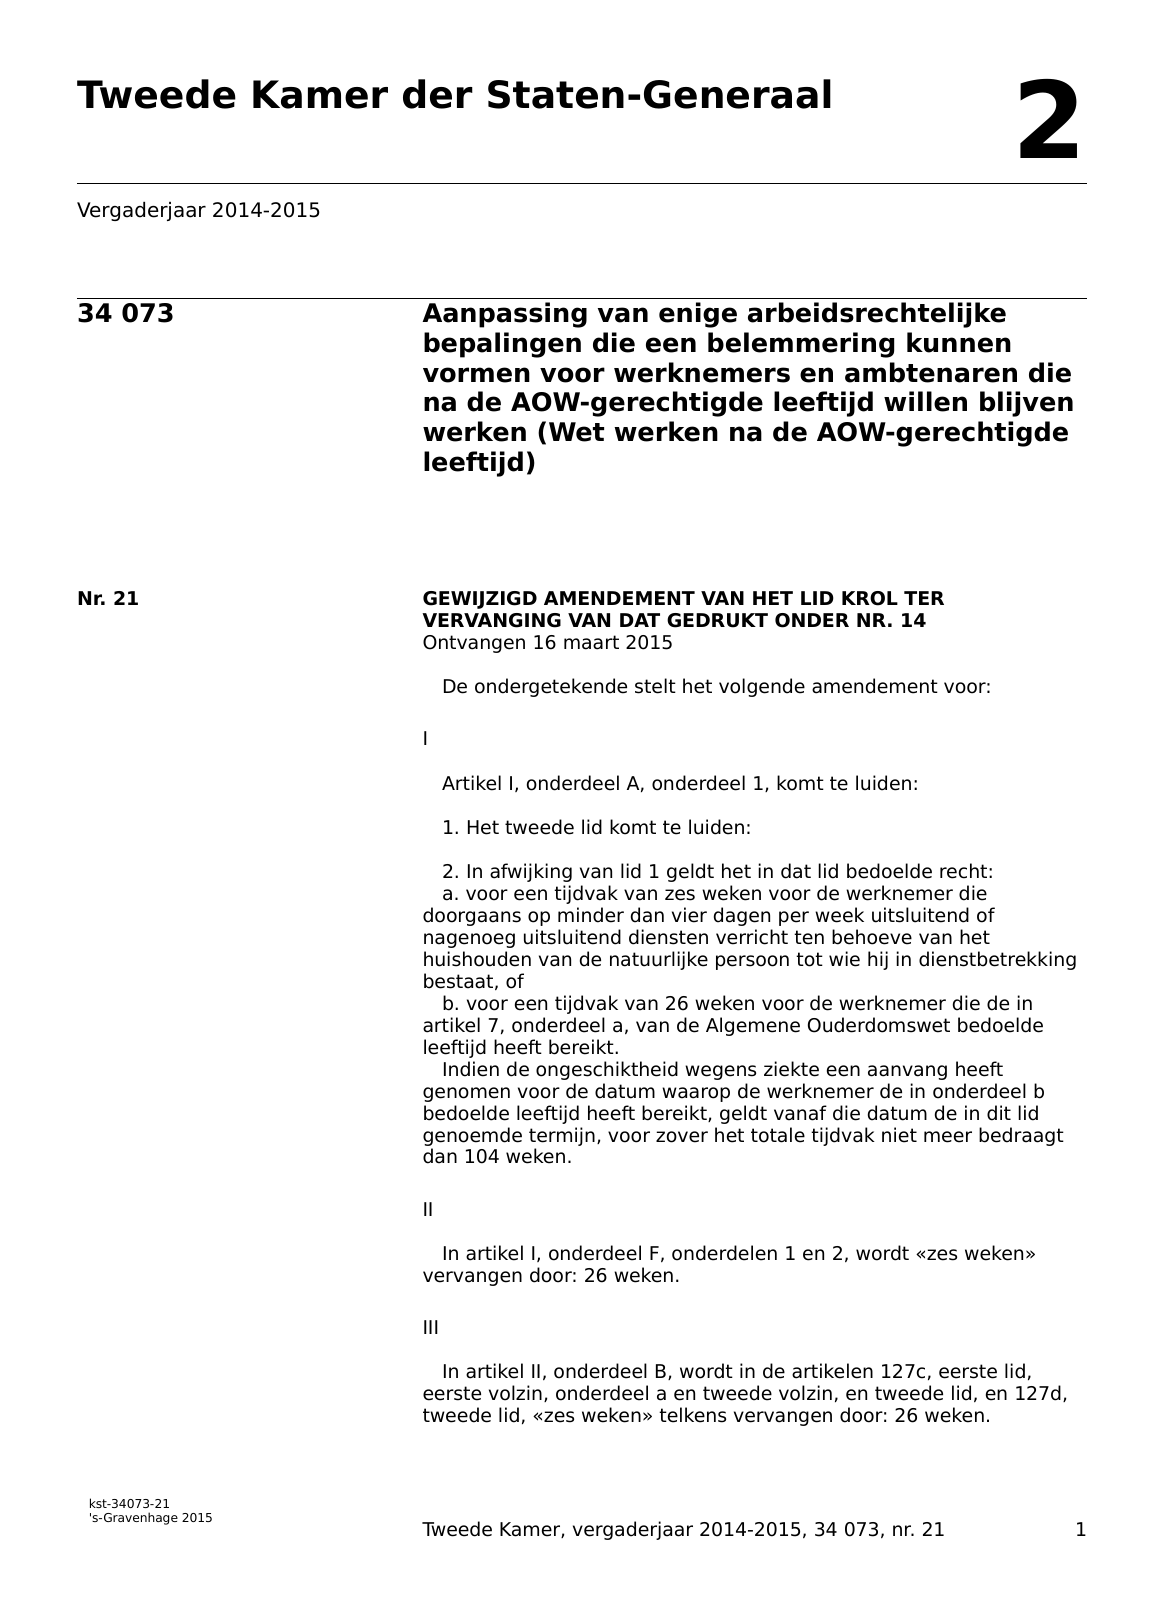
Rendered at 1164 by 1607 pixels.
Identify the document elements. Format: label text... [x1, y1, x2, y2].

text Ontvangen 16 maart 2015 [422, 632, 1087, 654]
text In artikel I, onderdeel F, onderdelen 1 en 2, wordt «zes weken» vervangen door: 26 weken. [422, 1243, 1087, 1287]
subtitle II [422, 1198, 1087, 1220]
table_header 2 [886, 59, 1087, 183]
text a. voor een tijdvak van zes weken voor de werknemer die doorgaans op minder dan vier dagen per week uitsluitend of nagenoeg uitsluitend diensten verricht ten behoeve van het huishouden van de natuurlijke persoon tot wie hij in dienstbetrekking bestaat, of [422, 883, 1087, 993]
table_cell Vergaderjaar 2014-2015 [77, 184, 1087, 298]
text 2. In afwijking van lid 1 geldt het in dat lid bedoelde recht: [422, 861, 1087, 883]
text De ondergetekende stelt het volgende amendement voor: [422, 676, 1087, 698]
text b. voor een tijdvak van 26 weken voor de werknemer die de in artikel 7, onderdeel a, van de Algemene Ouderdomswet bedoelde leeftijd heeft bereikt. [422, 993, 1087, 1058]
text Artikel I, onderdeel A, onderdeel 1, komt te luiden: [422, 772, 1087, 794]
table_header Tweede Kamer der Staten-Generaal [77, 59, 886, 183]
subtitle 34 073 Aanpassing van enige arbeidsrechtelijke bepalingen die een belemmering kunnen vormen voor werknemers en ambtenaren die na de AOW-gerechtigde leeftijd willen blijven werken (Wet werken na de AOW-gerechtigde leeftijd) [77, 299, 1087, 477]
text In artikel II, onderdeel B, wordt in de artikelen 127c, eerste lid, eerste volzin, onderdeel a en tweede volzin, en tweede lid, en 127d, tweede lid, «zes weken» telkens vervangen door: 26 weken. [422, 1361, 1087, 1427]
text 1. Het tweede lid komt te luiden: [422, 817, 1087, 838]
text 's-Gravenhage 2015 [88, 1511, 323, 1525]
text kst-34073-21 [88, 1497, 323, 1511]
subtitle III [422, 1317, 1087, 1338]
subtitle I [422, 728, 1087, 750]
subtitle Nr. 21 GEWIJZIGD AMENDEMENT VAN HET LID KROL TER VERVANGING VAN DAT GEDRUKT ONDER NR. 14 [77, 588, 1087, 632]
text Indien de ongeschiktheid wegens ziekte een aanvang heeft genomen voor de datum waarop de werknemer de in onderdeel b bedoelde leeftijd heeft bereikt, geldt vanaf die datum de in dit lid genoemde termijn, voor zover het totale tijdvak niet meer bedraagt dan 104 weken. [422, 1058, 1087, 1168]
